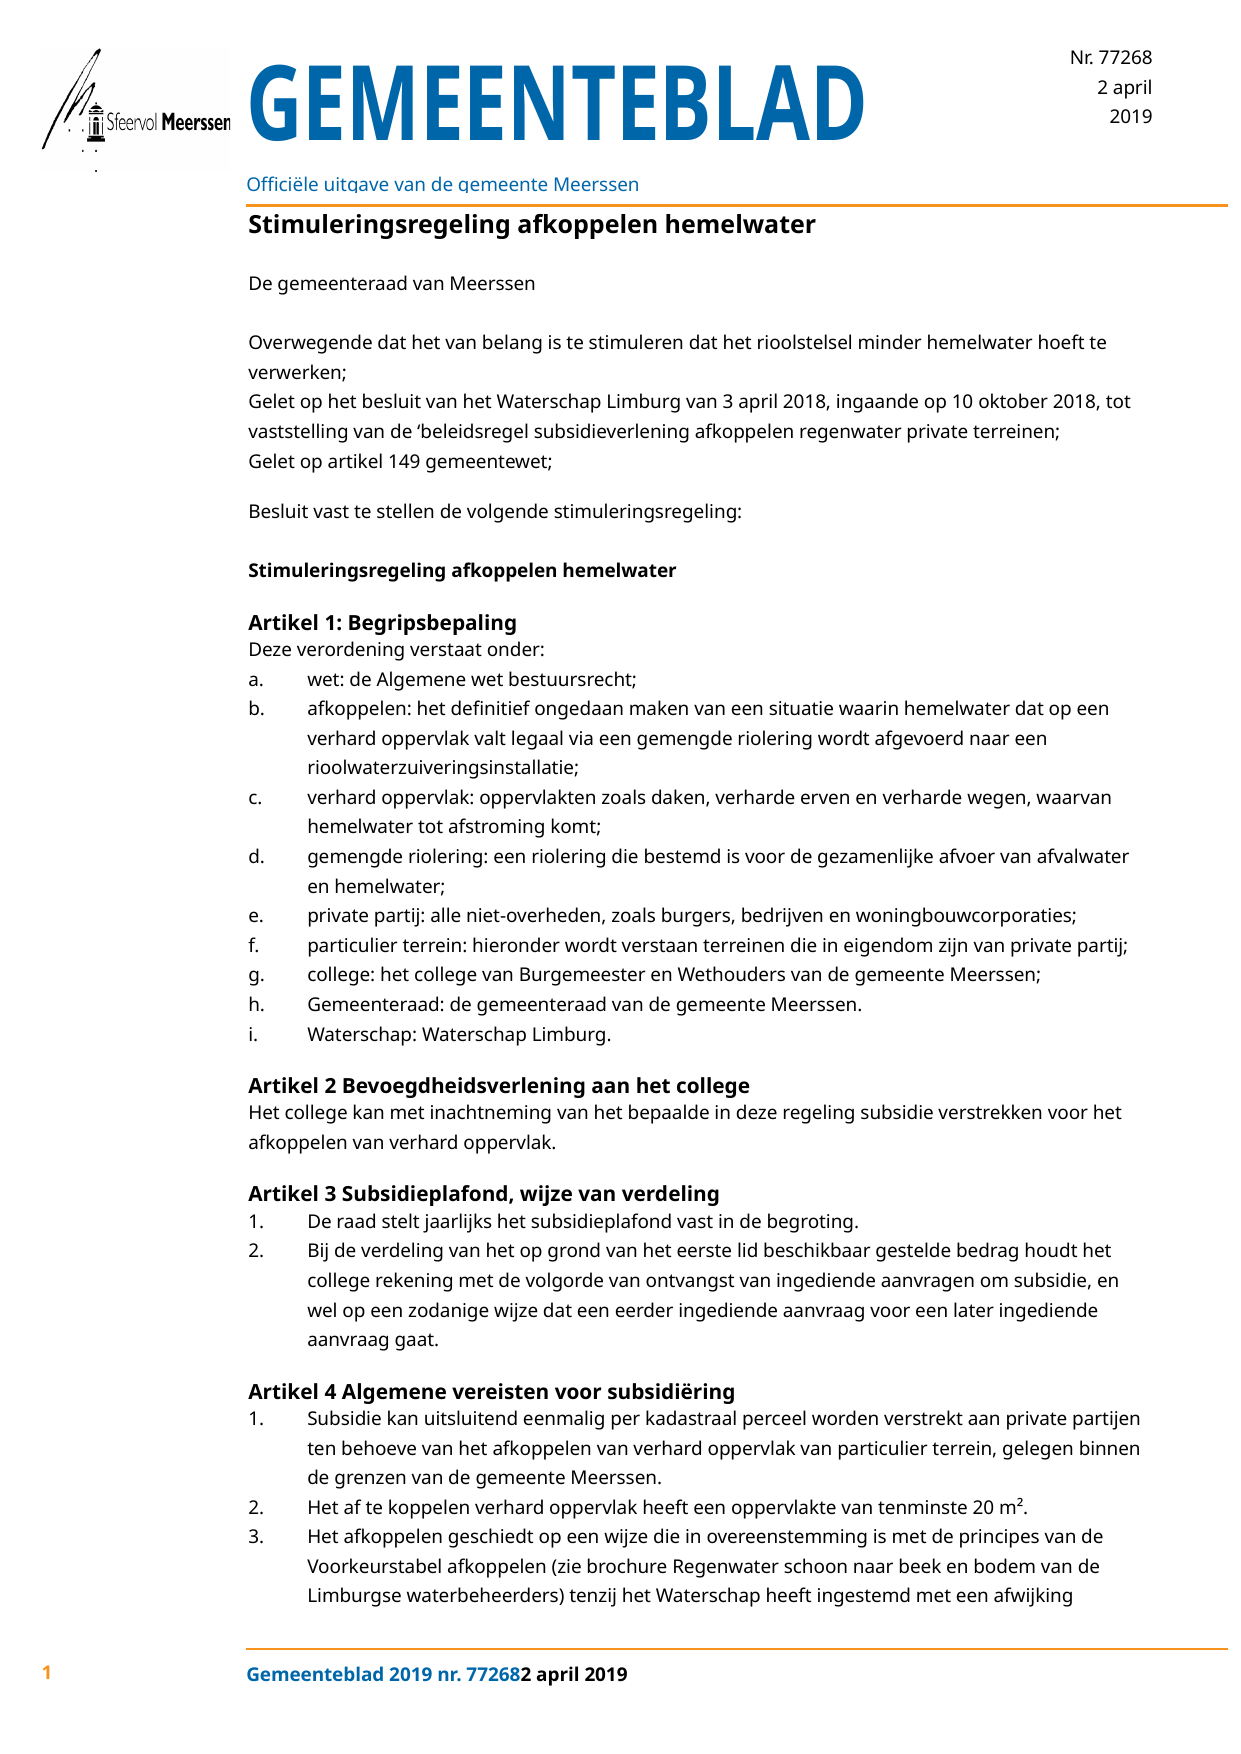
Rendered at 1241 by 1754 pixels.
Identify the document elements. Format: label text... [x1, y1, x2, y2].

list college: het college van Burgemeester en Wethouders van de gemeente Meerssen; [248, 962, 1152, 987]
text Artikel 2 Bevoegdheidsverlening aan het college [248, 1071, 1152, 1099]
list particulier terrein: hieronder wordt verstaan terreinen die in eigendom zijn van private partij; [248, 932, 1152, 958]
text Gelet op het besluit van het Waterschap Limburg van 3 april 2018, ingaande op 10 oktober 2018, tot vaststelling van de ‘beleidsregel subsidieverlening afkoppelen regenwater private terreinen; [248, 389, 1152, 444]
text De gemeenteraad van Meerssen [248, 270, 1152, 296]
text Artikel 3 Subsidieplafond, wijze van verdeling [248, 1179, 1152, 1208]
text Besluit vast te stellen de volgende stimuleringsregeling: [248, 498, 1152, 524]
text Artikel 4 Algemene vereisten voor subsidiëring [248, 1377, 1152, 1405]
list wet: de Algemene wet bestuursrecht; [248, 666, 1152, 691]
list gemengde riolering: een riolering die bestemd is voor de gezamenlijke afvoer van afvalwater en hemelwater; [248, 843, 1152, 898]
list Gemeenteraad: de gemeenteraad van de gemeente Meerssen. [248, 991, 1152, 1017]
text Gelet op artikel 149 gemeentewet; [248, 448, 1152, 473]
list Het af te koppelen verhard oppervlak heeft een oppervlakte van tenminste 20 m². [248, 1494, 1152, 1520]
text Deze verordening verstaat onder: [248, 636, 1152, 662]
list De raad stelt jaarlijks het subsidieplafond vast in de begroting. [248, 1208, 1152, 1234]
list afkoppelen: het definitief ongedaan maken van een situatie waarin hemelwater dat op een verhard oppervlak valt legaal via een gemengde riolering wordt afgevoerd naar een rioolwaterzuiveringsinstallatie; [248, 695, 1152, 780]
text Stimuleringsregeling afkoppelen hemelwater [248, 557, 1152, 583]
list Subsidie kan uitsluitend eenmalig per kadastraal perceel worden verstrekt aan private partijen ten behoeve van het afkoppelen van verhard oppervlak van particulier terrein, gelegen binnen de grenzen van de gemeente Meerssen. [248, 1405, 1152, 1490]
list Waterschap: Waterschap Limburg. [248, 1021, 1152, 1046]
picture [41, 47, 231, 172]
list private partij: alle niet-overheden, zoals burgers, bedrijven en woningbouwcorporaties; [248, 902, 1152, 928]
text Het college kan met inachtneming van het bepaalde in deze regeling subsidie verstrekken voor het afkoppelen van verhard oppervlak. [248, 1099, 1152, 1155]
text Artikel 1: Begripsbepaling [248, 608, 1152, 636]
list Bij de verdeling van het op grond van het eerste lid beschikbaar gestelde bedrag houdt het college rekening met de volgorde van ontvangst van ingediende aanvragen om subsidie, en wel op een zodanige wijze dat een eerder ingediende aanvraag voor een later ingediende aanvraag gaat. [248, 1238, 1152, 1352]
text Overwegende dat het van belang is te stimuleren dat het rioolstelsel minder hemelwater hoeft te [248, 329, 1152, 355]
list Het afkoppelen geschiedt op een wijze die in overeenstemming is met de principes van de Voorkeurstabel afkoppelen (zie brochure Regenwater schoon naar beek en bodem van de Limburgse waterbeheerders) tenzij het Waterschap heeft ingestemd met een afwijking [248, 1523, 1152, 1608]
text verwerken; [248, 359, 1152, 385]
text Stimuleringsregeling afkoppelen hemelwater [248, 207, 1152, 241]
list verhard oppervlak: oppervlakten zoals daken, verharde erven en verharde wegen, waarvan hemelwater tot afstroming komt; [248, 784, 1152, 839]
